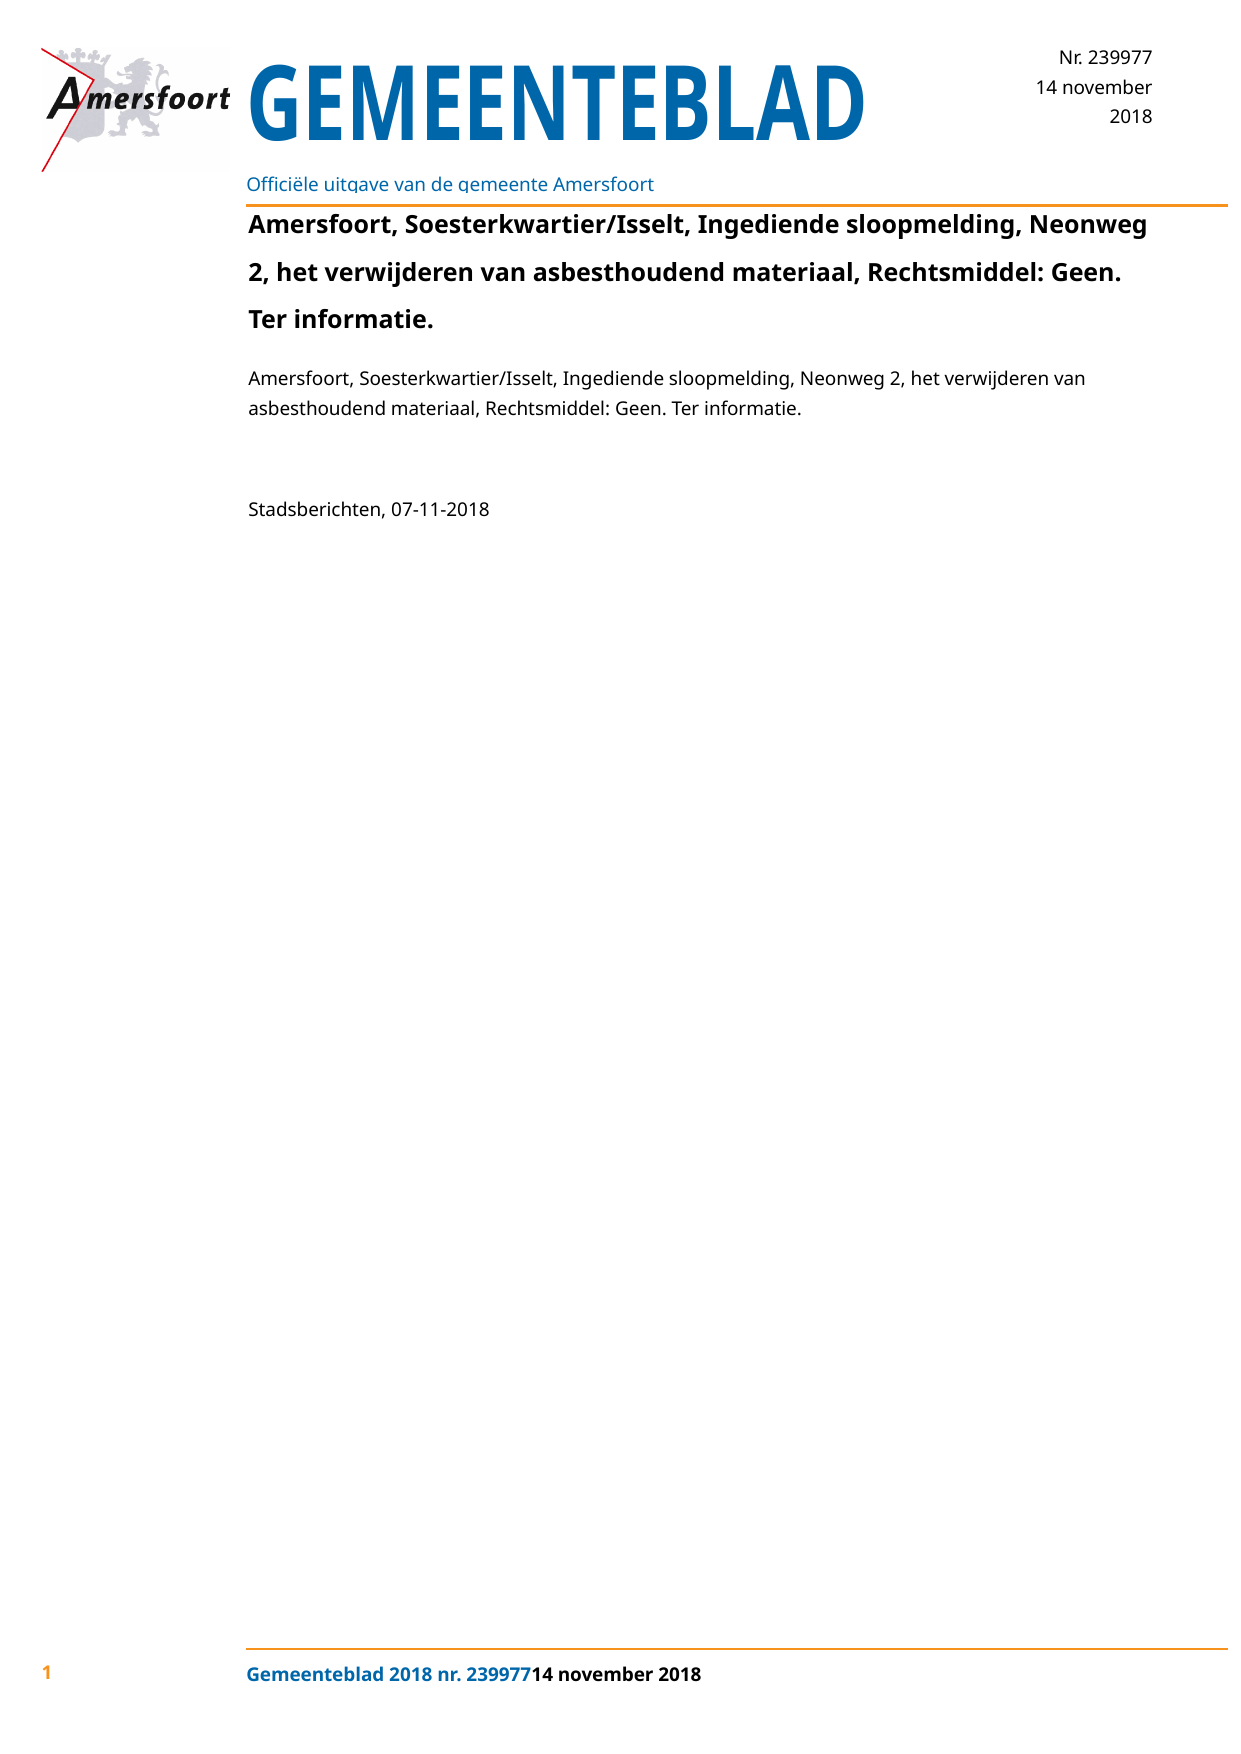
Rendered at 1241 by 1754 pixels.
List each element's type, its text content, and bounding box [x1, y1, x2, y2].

text Amersfoort, Soesterkwartier/Isselt, Ingediende sloopmelding, Neonweg 2, het verwijderen van asbesthoudend materiaal, Rechtsmiddel: Geen. Ter informatie. [248, 207, 1152, 336]
picture [41, 47, 231, 172]
text Amersfoort, Soesterkwartier/Isselt, Ingediende sloopmelding, Neonweg 2, het verwijderen van asbesthoudend materiaal, Rechtsmiddel: Geen. Ter informatie. [248, 366, 1152, 421]
text Stadsberichten, 07-11-2018 [248, 496, 1152, 522]
